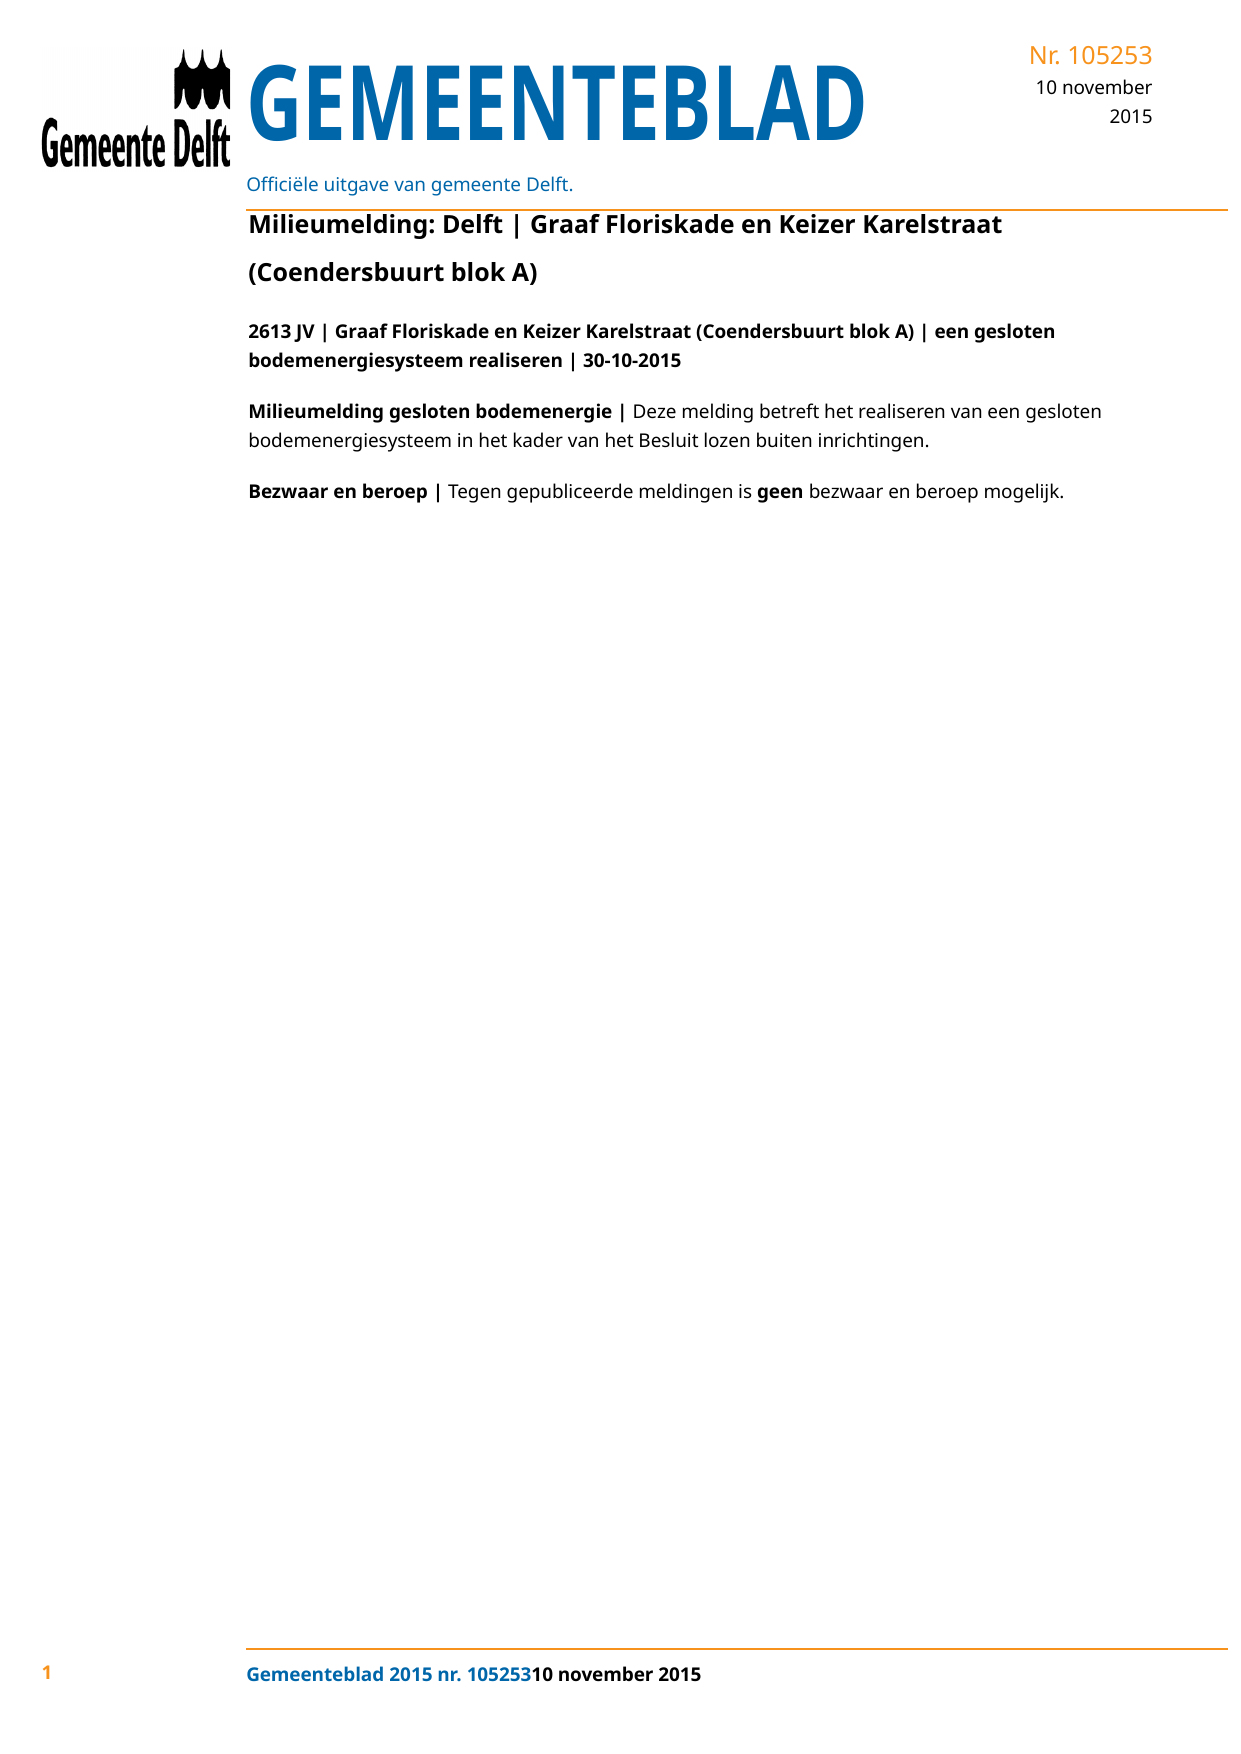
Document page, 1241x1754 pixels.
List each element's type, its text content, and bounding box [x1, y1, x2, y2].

text Bezwaar en beroep | Tegen gepubliceerde meldingen is geen bezwaar en beroep mogelijk. [248, 478, 1152, 504]
text 2613 JV | Graaf Floriskade en Keizer Karelstraat (Coendersbuurt blok A) | een gesloten bodemenergiesysteem realiseren | 30-10-2015 [248, 318, 1152, 373]
text Milieumelding: Delft | Graaf Floriskade en Keizer Karelstraat (Coendersbuurt blok A) [248, 211, 1152, 288]
text Milieumelding gesloten bodemenergie | Deze melding betreft het realiseren van een gesloten bodemenergiesysteem in het kader van het Besluit lozen buiten inrichtingen. [248, 398, 1152, 453]
picture [41, 47, 231, 172]
